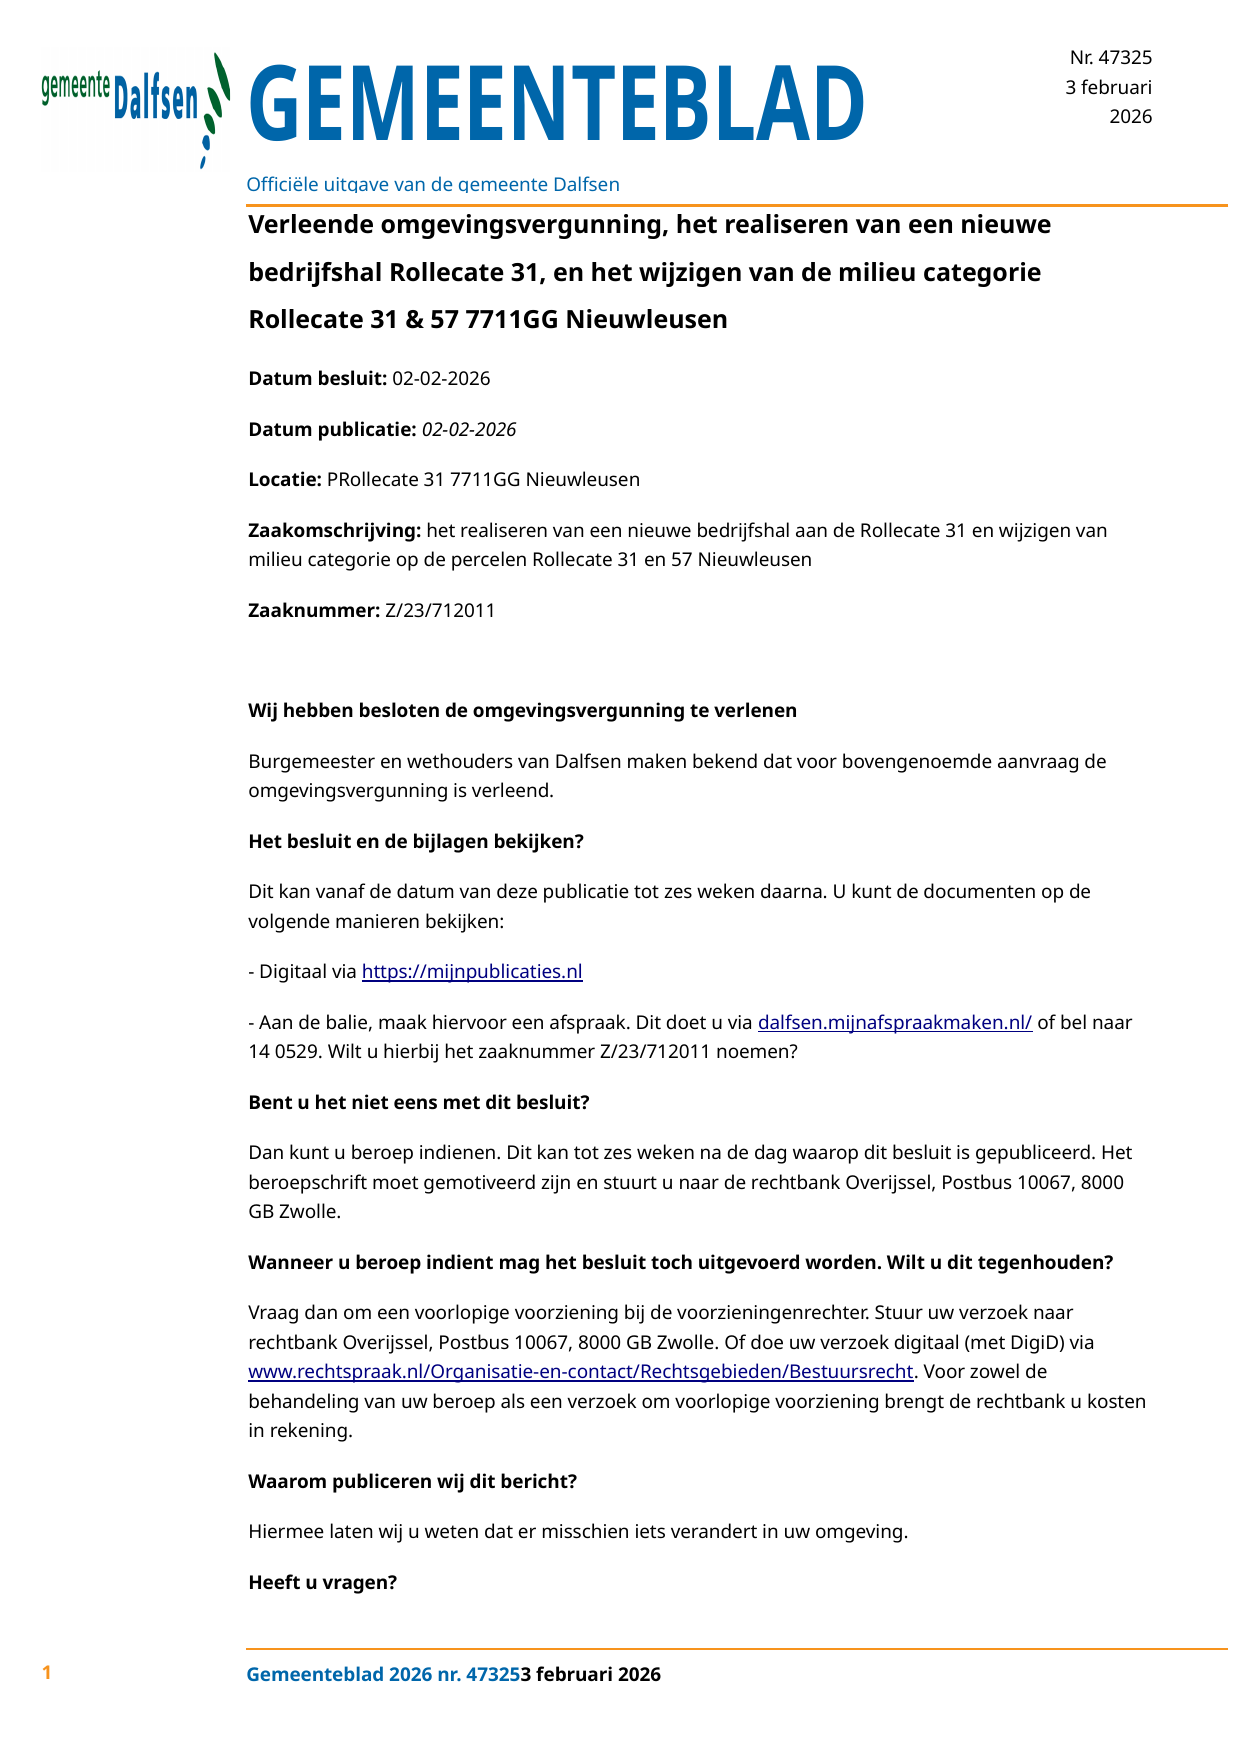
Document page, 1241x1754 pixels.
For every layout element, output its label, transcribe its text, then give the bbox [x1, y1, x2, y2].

text - Digitaal via https://mijnpublicaties.nl [248, 958, 1152, 984]
text Datum besluit: 02-02-2026 [248, 366, 1152, 391]
text Dan kunt u beroep indienen. Dit kan tot zes weken na de dag waarop dit besluit is gepubliceerd. Het beroepschrift moet gemotiveerd zijn en stuurt u naar de rechtbank Overijssel, Postbus 10067, 8000 GB Zwolle. [248, 1139, 1152, 1224]
text Burgemeester en wethouders van Dalfsen maken bekend dat voor bovengenoemde aanvraag de omgevingsvergunning is verleend. [248, 748, 1152, 803]
text Heeft u vragen? [248, 1569, 1152, 1594]
text Wanneer u beroep indient mag het besluit toch uitgevoerd worden. Wilt u dit tegenhouden? [248, 1249, 1152, 1274]
text Het besluit en de bijlagen bekijken? [248, 828, 1152, 854]
picture [41, 47, 231, 172]
text Wij hebben besloten de omgevingsvergunning te verlenen [248, 698, 1152, 723]
text - Aan de balie, maak hiervoor een afspraak. Dit doet u via dalfsen.mijnafspraakmaken.nl/ of bel naar 14 0529. Wilt u hierbij het zaaknummer Z/23/712011 noemen? [248, 1009, 1152, 1064]
text Dit kan vanaf de datum van deze publicatie tot zes weken daarna. U kunt de documenten op de volgende manieren bekijken: [248, 878, 1152, 934]
text Zaakomschrijving: het realiseren van een nieuwe bedrijfshal aan de Rollecate 31 en wijzigen van milieu categorie op de percelen Rollecate 31 en 57 Nieuwleusen [248, 517, 1152, 572]
text Locatie: PRollecate 31 7711GG Nieuwleusen [248, 466, 1152, 492]
text Hiermee laten wij u weten dat er misschien iets verandert in uw omgeving. [248, 1518, 1152, 1544]
text Zaaknummer: Z/23/712011 [248, 597, 1152, 622]
text Vraag dan om een voorlopige voorziening bij de voorzieningenrechter. Stuur uw verzoek naar rechtbank Overijssel, Postbus 10067, 8000 GB Zwolle. Of doe uw verzoek digitaal (met DigiD) via www.rechtspraak.nl/Organisatie-en-contact/Rechtsgebieden/Bestuursrecht. Voor zowel de behandeling van uw beroep als een verzoek om voorlopige voorziening brengt de rechtbank u kosten in rekening. [248, 1299, 1152, 1443]
text Verleende omgevingsvergunning, het realiseren van een nieuwe bedrijfshal Rollecate 31, en het wijzigen van de milieu categorie Rollecate 31 & 57 7711GG Nieuwleusen [248, 207, 1152, 336]
text Bent u het niet eens met dit besluit? [248, 1089, 1152, 1114]
text Datum publicatie: 02-02-2026 [248, 416, 1152, 442]
text Waarom publiceren wij dit bericht? [248, 1468, 1152, 1494]
